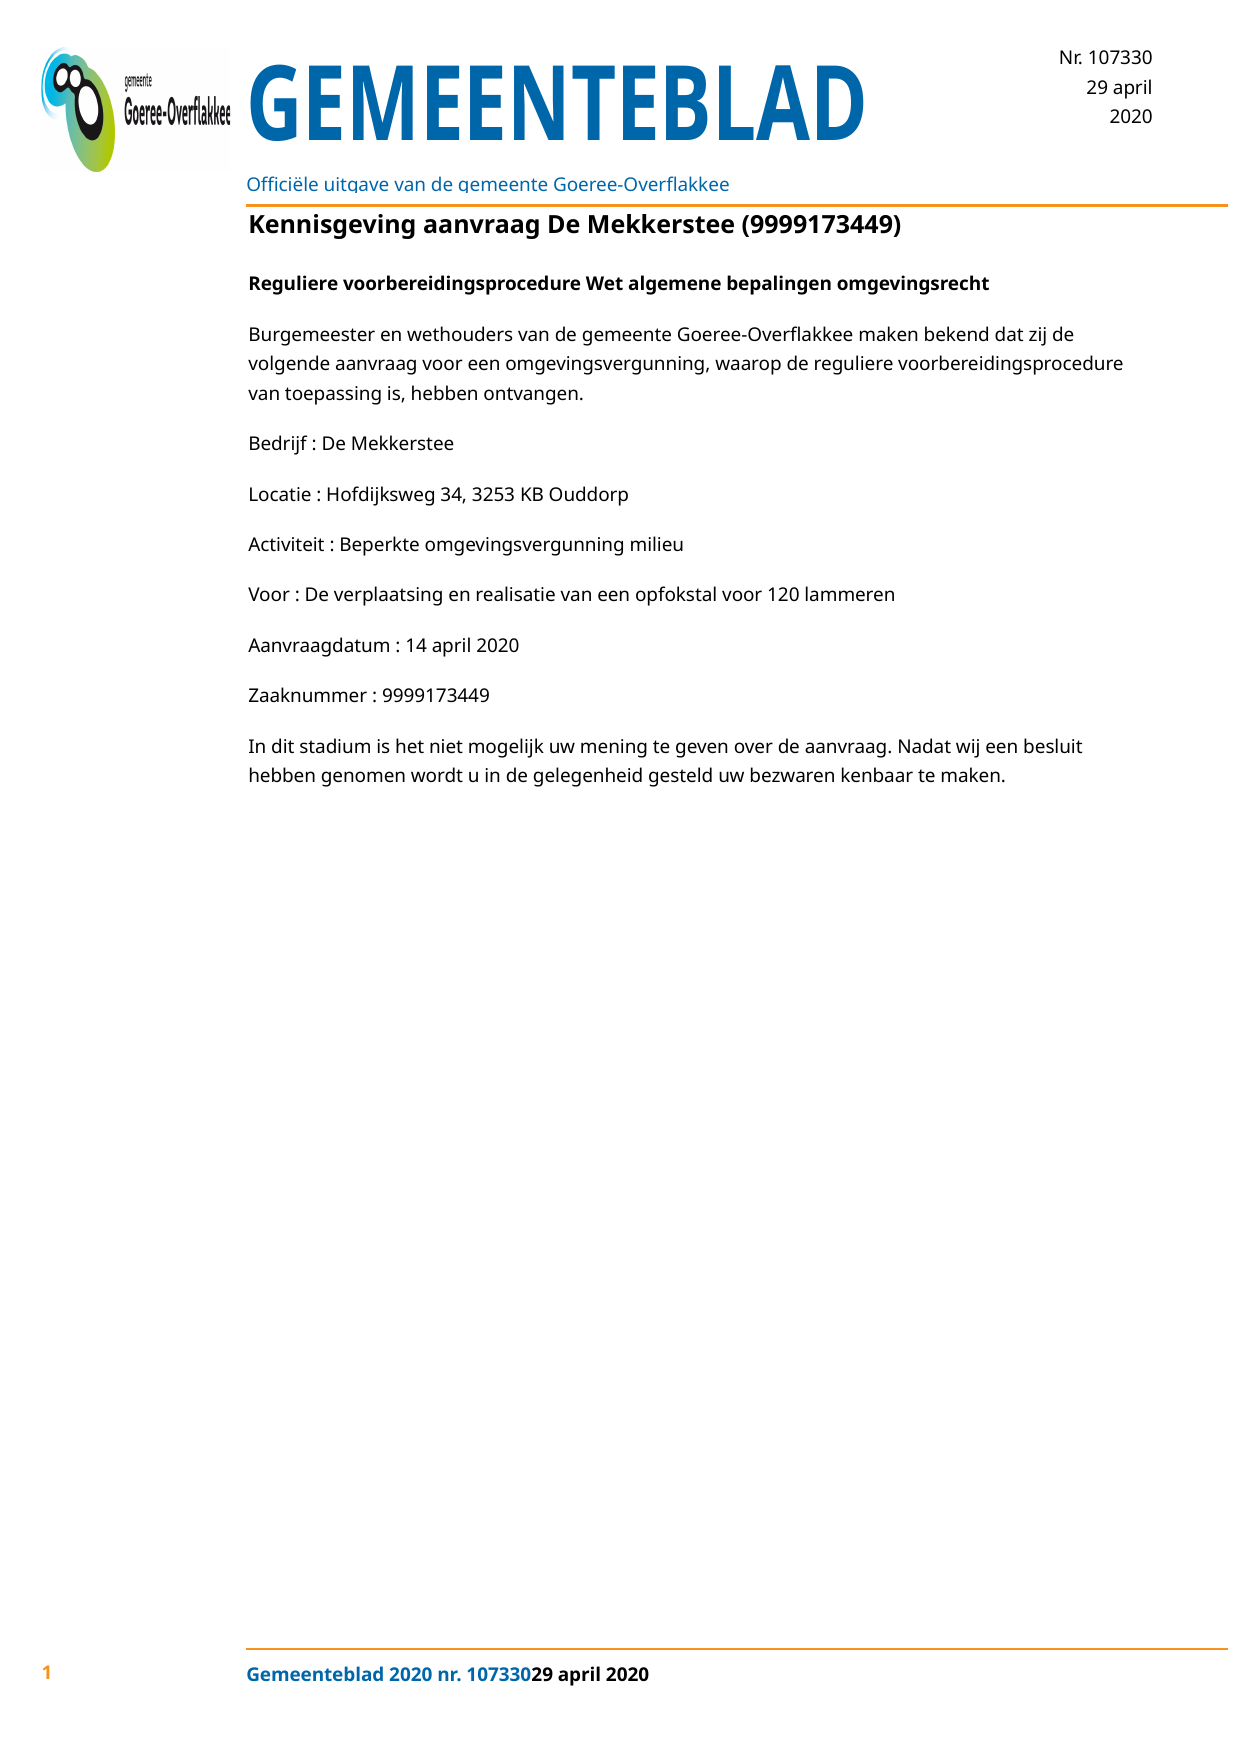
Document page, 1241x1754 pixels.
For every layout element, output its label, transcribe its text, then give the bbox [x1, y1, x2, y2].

text Voor : De verplaatsing en realisatie van een opfokstal voor 120 lammeren [248, 582, 1152, 607]
text In dit stadium is het niet mogelijk uw mening te geven over de aanvraag. Nadat wij een besluit hebben genomen wordt u in de gelegenheid gesteld uw bezwaren kenbaar te maken. [248, 733, 1152, 788]
text Kennisgeving aanvraag De Mekkerstee (9999173449) [248, 207, 1152, 241]
text Locatie : Hofdijksweg 34, 3253 KB Ouddorp [248, 481, 1152, 506]
text Activiteit : Beperkte omgevingsvergunning milieu [248, 531, 1152, 557]
text Aanvraagdatum : 14 april 2020 [248, 632, 1152, 658]
text Bedrijf : De Mekkerstee [248, 430, 1152, 456]
picture [41, 47, 231, 172]
text Burgemeester en wethouders van de gemeente Goeree-Overflakkee maken bekend dat zij de volgende aanvraag voor een omgevingsvergunning, waarop de reguliere voorbereidingsprocedure van toepassing is, hebben ontvangen. [248, 321, 1152, 406]
text Reguliere voorbereidingsprocedure Wet algemene bepalingen omgevingsrecht [248, 270, 1152, 296]
text Zaaknummer : 9999173449 [248, 682, 1152, 708]
